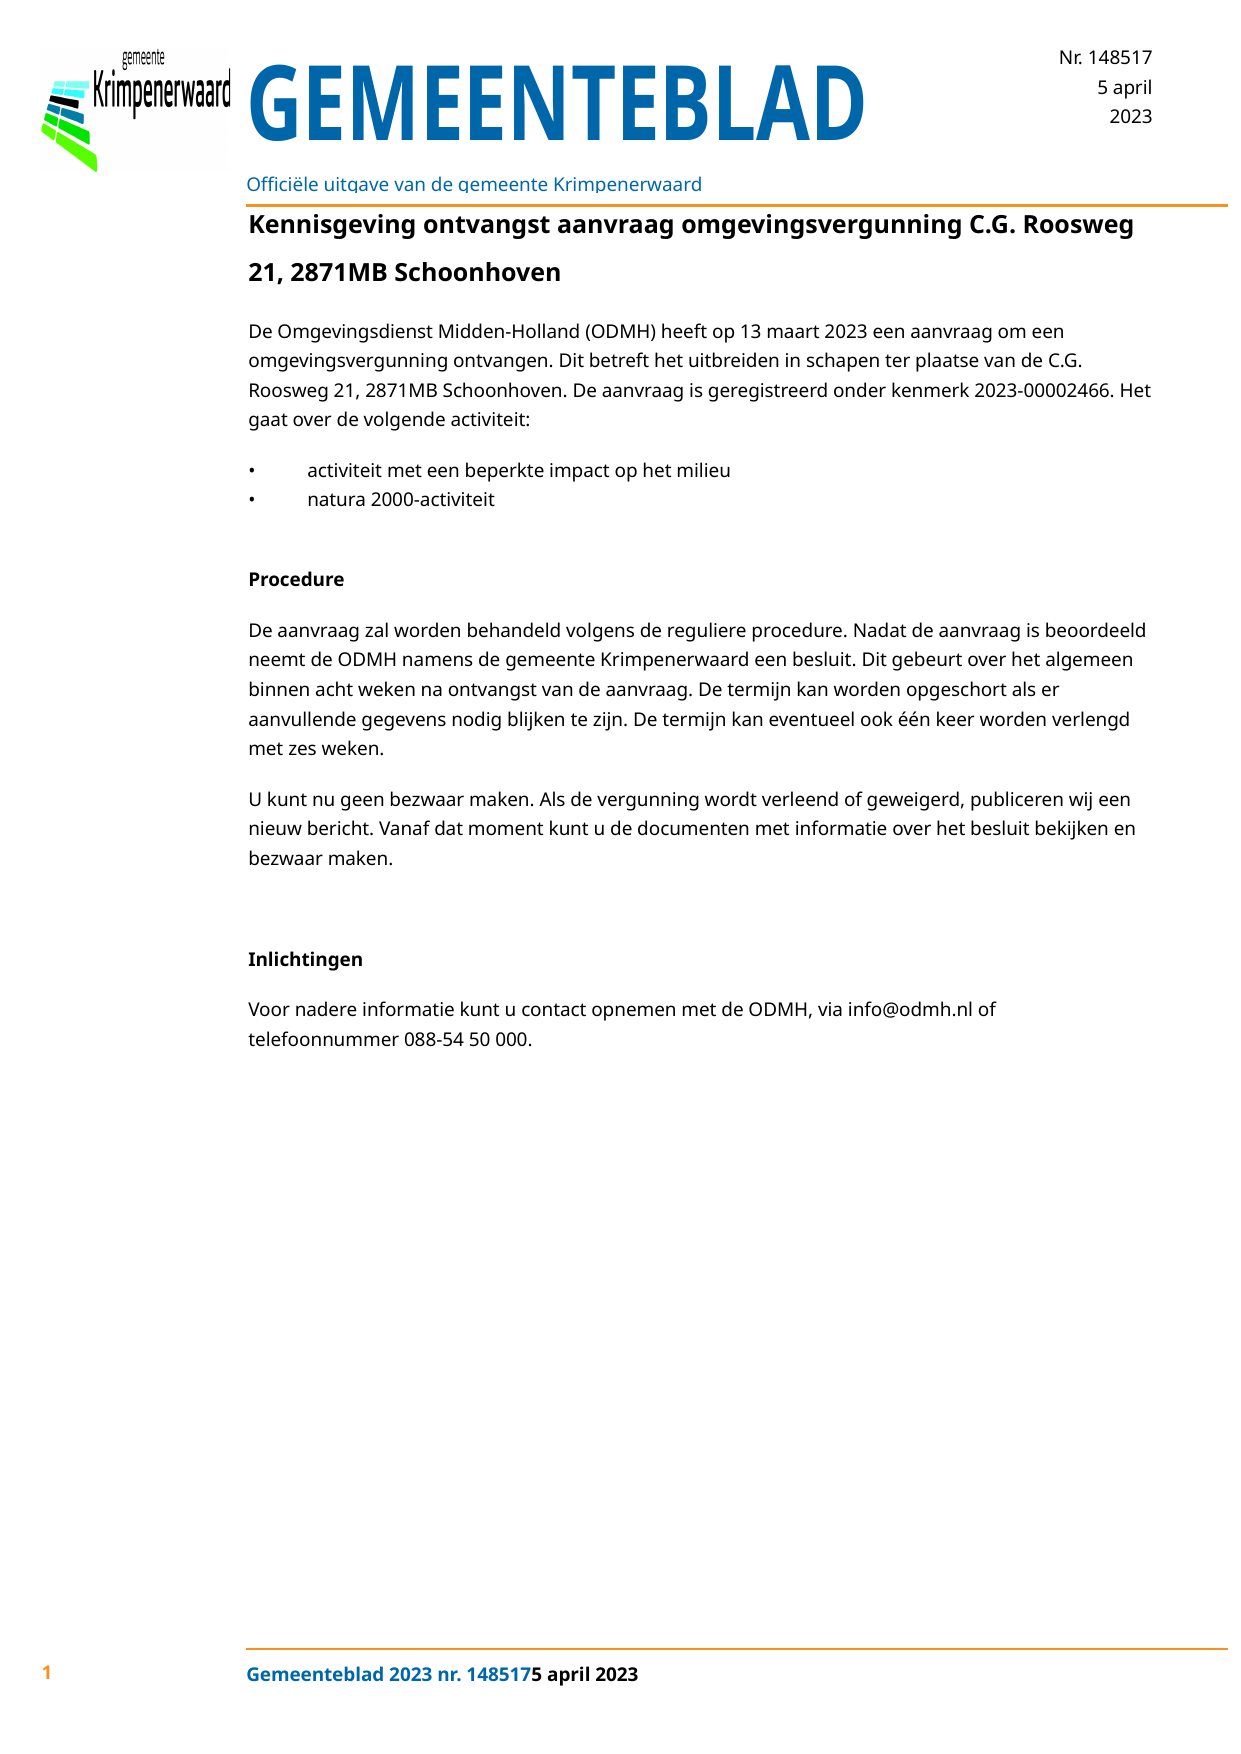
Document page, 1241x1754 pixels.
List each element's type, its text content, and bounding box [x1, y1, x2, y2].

list natura 2000-activiteit [248, 487, 1152, 512]
text U kunt nu geen bezwaar maken. Als de vergunning wordt verleend of geweigerd, publiceren wij een nieuw bericht. Vanaf dat moment kunt u de documenten met informatie over het besluit bekijken en bezwaar maken. [248, 786, 1152, 871]
list activiteit met een beperkte impact op het milieu [248, 457, 1152, 483]
text De Omgevingsdienst Midden-Holland (ODMH) heeft op 13 maart 2023 een aanvraag om een omgevingsvergunning ontvangen. Dit betreft het uitbreiden in schapen ter plaatse van de C.G. Roosweg 21, 2871MB Schoonhoven. De aanvraag is geregistreerd onder kenmerk 2023-00002466. Het gaat over de volgende activiteit: [248, 318, 1152, 432]
text Voor nadere informatie kunt u contact opnemen met de ODMH, via info@odmh.nl of telefoonnummer 088-54 50 000. [248, 996, 1152, 1052]
text Inlichtingen [248, 946, 1152, 972]
text De aanvraag zal worden behandeld volgens de reguliere procedure. Nadat de aanvraag is beoordeeld neemt de ODMH namens de gemeente Krimpenerwaard een besluit. Dit gebeurt over het algemeen binnen acht weken na ontvangst van de aanvraag. De termijn kan worden opgeschort als er aanvullende gegevens nodig blijken te zijn. De termijn kan eventueel ook één keer worden verlengd met zes weken. [248, 617, 1152, 761]
text Kennisgeving ontvangst aanvraag omgevingsvergunning C.G. Roosweg 21, 2871MB Schoonhoven [248, 207, 1152, 288]
picture [41, 47, 231, 172]
text Procedure [248, 567, 1152, 592]
